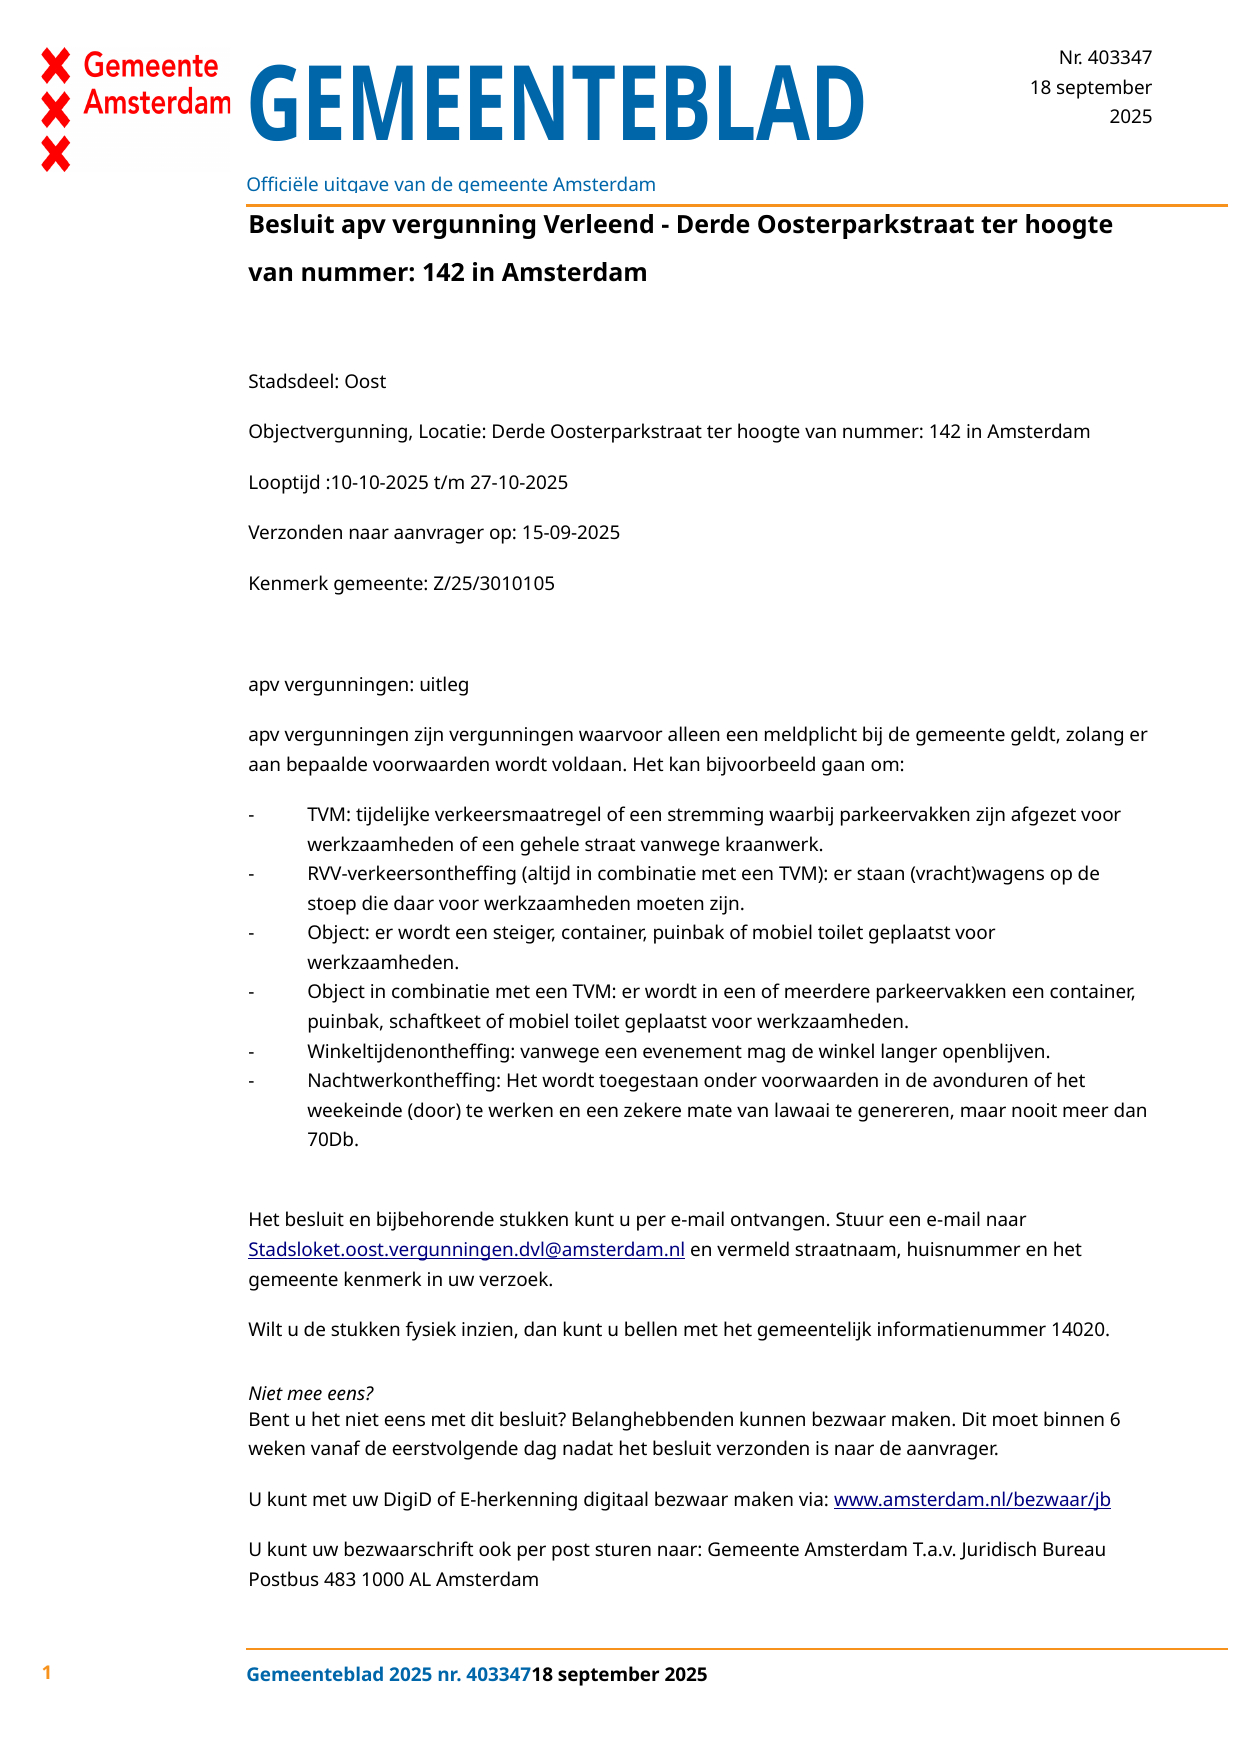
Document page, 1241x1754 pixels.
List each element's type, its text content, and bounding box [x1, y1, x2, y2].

text apv vergunningen: uitleg [248, 671, 1152, 697]
text apv vergunningen zijn vergunningen waarvoor alleen een meldplicht bij de gemeente geldt, zolang er aan bepaalde voorwaarden wordt voldaan. Het kan bijvoorbeeld gaan om: [248, 721, 1152, 777]
text Objectvergunning, Locatie: Derde Oosterparkstraat ter hoogte van nummer: 142 in Amsterdam [248, 419, 1152, 444]
list TVM: tijdelijke verkeersmaatregel of een stremming waarbij parkeervakken zijn afgezet voor werkzaamheden of een gehele straat vanwege kraanwerk. [248, 801, 1152, 857]
text Bent u het niet eens met dit besluit? Belanghebbenden kunnen bezwaar maken. Dit moet binnen 6 weken vanaf de eerstvolgende dag nadat het besluit verzonden is naar de aanvrager. [248, 1406, 1152, 1461]
text U kunt met uw DigiD of E-herkenning digitaal bezwaar maken via: www.amsterdam.nl/bezwaar/jb [248, 1486, 1152, 1512]
picture [41, 47, 231, 172]
text Het besluit en bijbehorende stukken kunt u per e-mail ontvangen. Stuur een e-mail naar Stadsloket.oost.vergunningen.dvl@amsterdam.nl en vermeld straatnaam, huisnummer en het gemeente kenmerk in uw verzoek. [248, 1207, 1152, 1292]
text Niet mee eens? [248, 1380, 1152, 1406]
list Nachtwerkontheffing: Het wordt toegestaan onder voorwaarden in de avonduren of het weekeinde (door) te werken en een zekere mate van lawaai te genereren, maar nooit meer dan 70Db. [248, 1067, 1152, 1152]
text Kenmerk gemeente: Z/25/3010105 [248, 570, 1152, 596]
list Winkeltijdenontheffing: vanwege een evenement mag de winkel langer openblijven. [248, 1038, 1152, 1064]
text Stadsdeel: Oost [248, 368, 1152, 394]
text Verzonden naar aanvrager op: 15-09-2025 [248, 519, 1152, 545]
text U kunt uw bezwaarschrift ook per post sturen naar: Gemeente Amsterdam T.a.v. Juridisch Bureau Postbus 483 1000 AL Amsterdam [248, 1536, 1152, 1592]
list RVV-verkeersontheffing (altijd in combinatie met een TVM): er staan (vracht)wagens op de stoep die daar voor werkzaamheden moeten zijn. [248, 860, 1152, 916]
list Object in combinatie met een TVM: er wordt in een of meerdere parkeervakken een container, puinbak, schaftkeet of mobiel toilet geplaatst voor werkzaamheden. [248, 979, 1152, 1034]
text Besluit apv vergunning Verleend - Derde Oosterparkstraat ter hoogte van nummer: 142 in Amsterdam [248, 207, 1152, 288]
text Looptijd :10-10-2025 t/m 27-10-2025 [248, 469, 1152, 495]
text Wilt u de stukken fysiek inzien, dan kunt u bellen met het gemeentelijk informatienummer 14020. [248, 1316, 1152, 1342]
list Object: er wordt een steiger, container, puinbak of mobiel toilet geplaatst voor werkzaamheden. [248, 919, 1152, 975]
